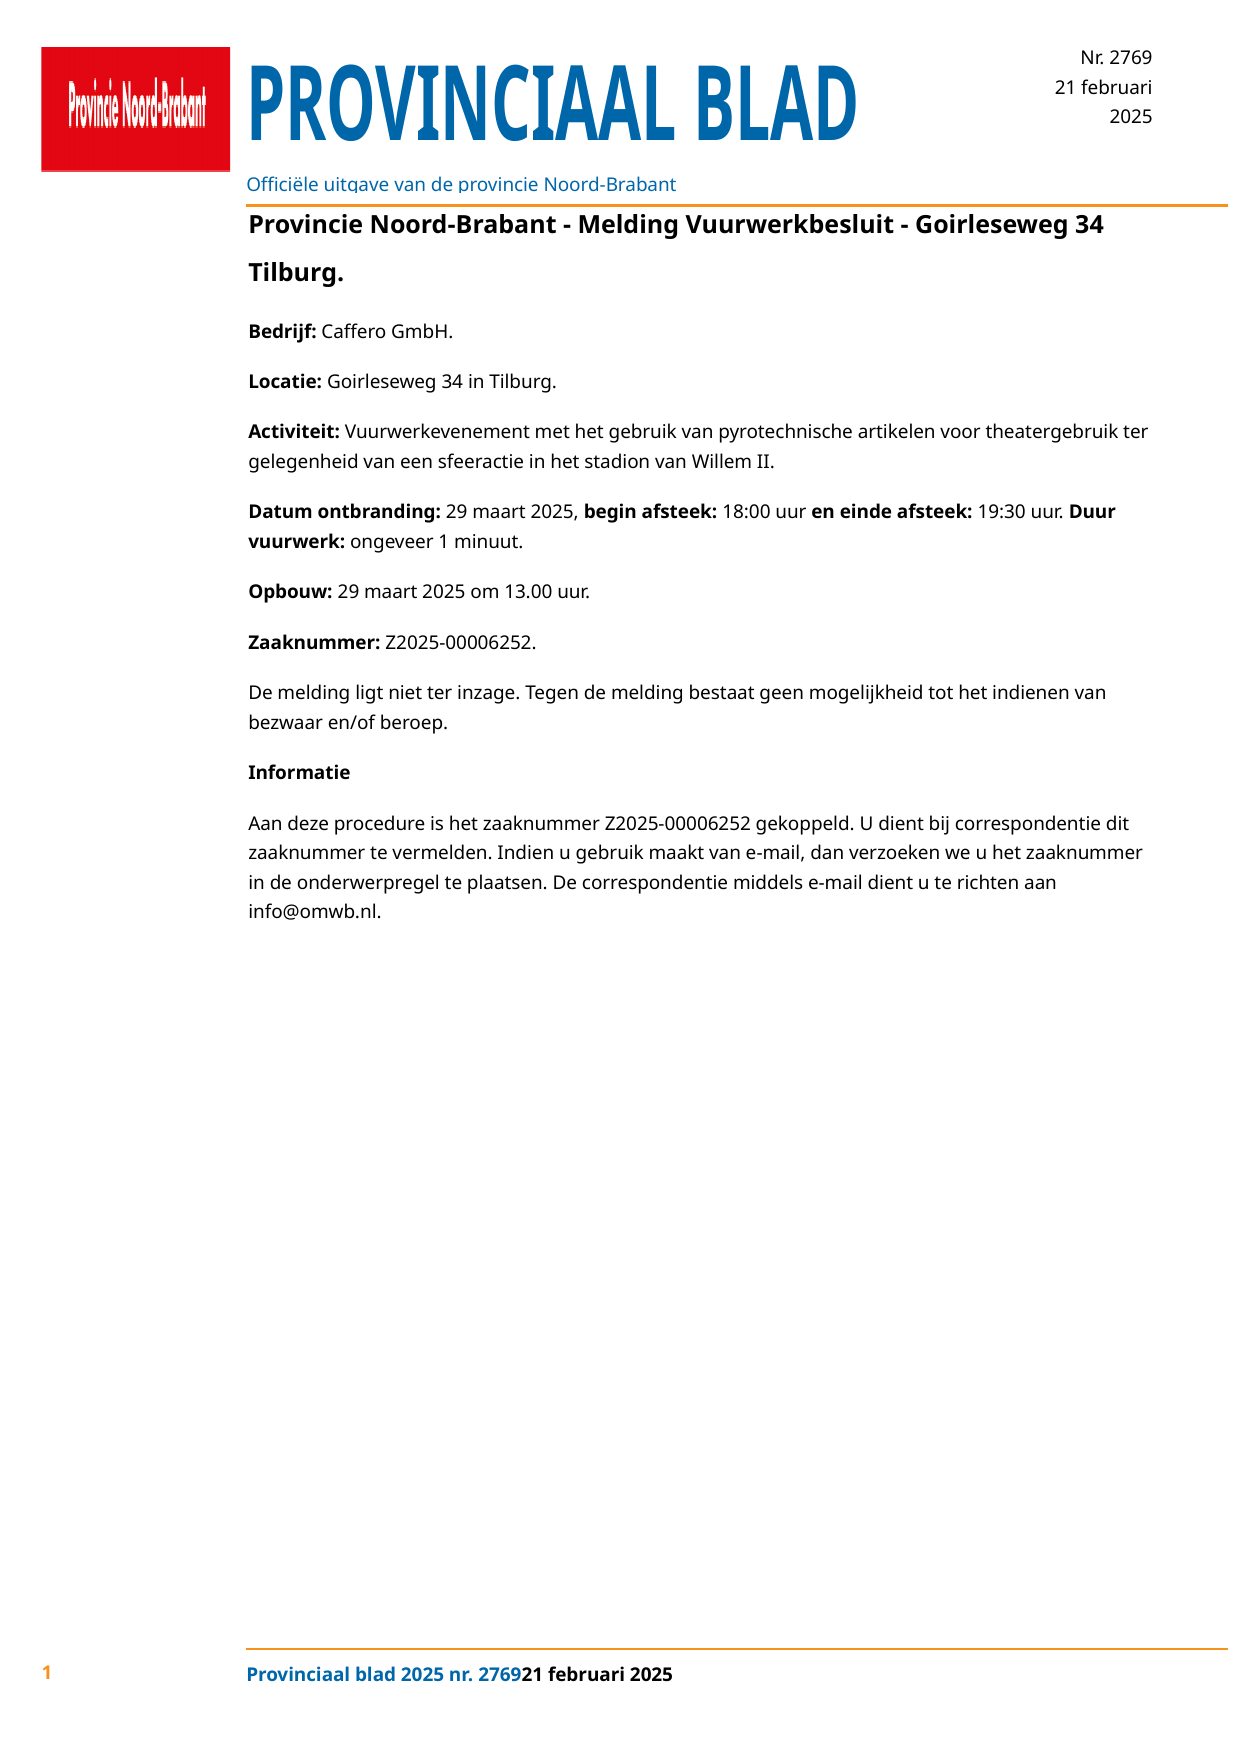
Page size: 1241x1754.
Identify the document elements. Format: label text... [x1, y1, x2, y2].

text Informatie [248, 759, 1152, 785]
text Bedrijf: Caffero GmbH. [248, 318, 1152, 344]
text Datum ontbranding: 29 maart 2025, begin afsteek: 18:00 uur en einde afsteek: 19:30 uur. Duur vuurwerk: ongeveer 1 minuut. [248, 499, 1152, 554]
text Aan deze procedure is het zaaknummer Z2025-00006252 gekoppeld. U dient bij correspondentie dit zaaknummer te vermelden. Indien u gebruik maakt van e-mail, dan verzoeken we u het zaaknummer in de onderwerpregel te plaatsen. De correspondentie middels e-mail dient u te richten aan info@omwb.nl. [248, 810, 1152, 924]
text Provincie Noord-Brabant - Melding Vuurwerkbesluit - Goirleseweg 34 Tilburg. [248, 207, 1152, 288]
picture [41, 47, 231, 172]
text Activiteit: Vuurwerkevenement met het gebruik van pyrotechnische artikelen voor theatergebruik ter gelegenheid van een sfeeractie in het stadion van Willem II. [248, 419, 1152, 474]
text De melding ligt niet ter inzage. Tegen de melding bestaat geen mogelijkheid tot het indienen van bezwaar en/of beroep. [248, 679, 1152, 735]
text Locatie: Goirleseweg 34 in Tilburg. [248, 368, 1152, 394]
text Zaaknummer: Z2025-00006252. [248, 629, 1152, 655]
text Opbouw: 29 maart 2025 om 13.00 uur. [248, 579, 1152, 604]
